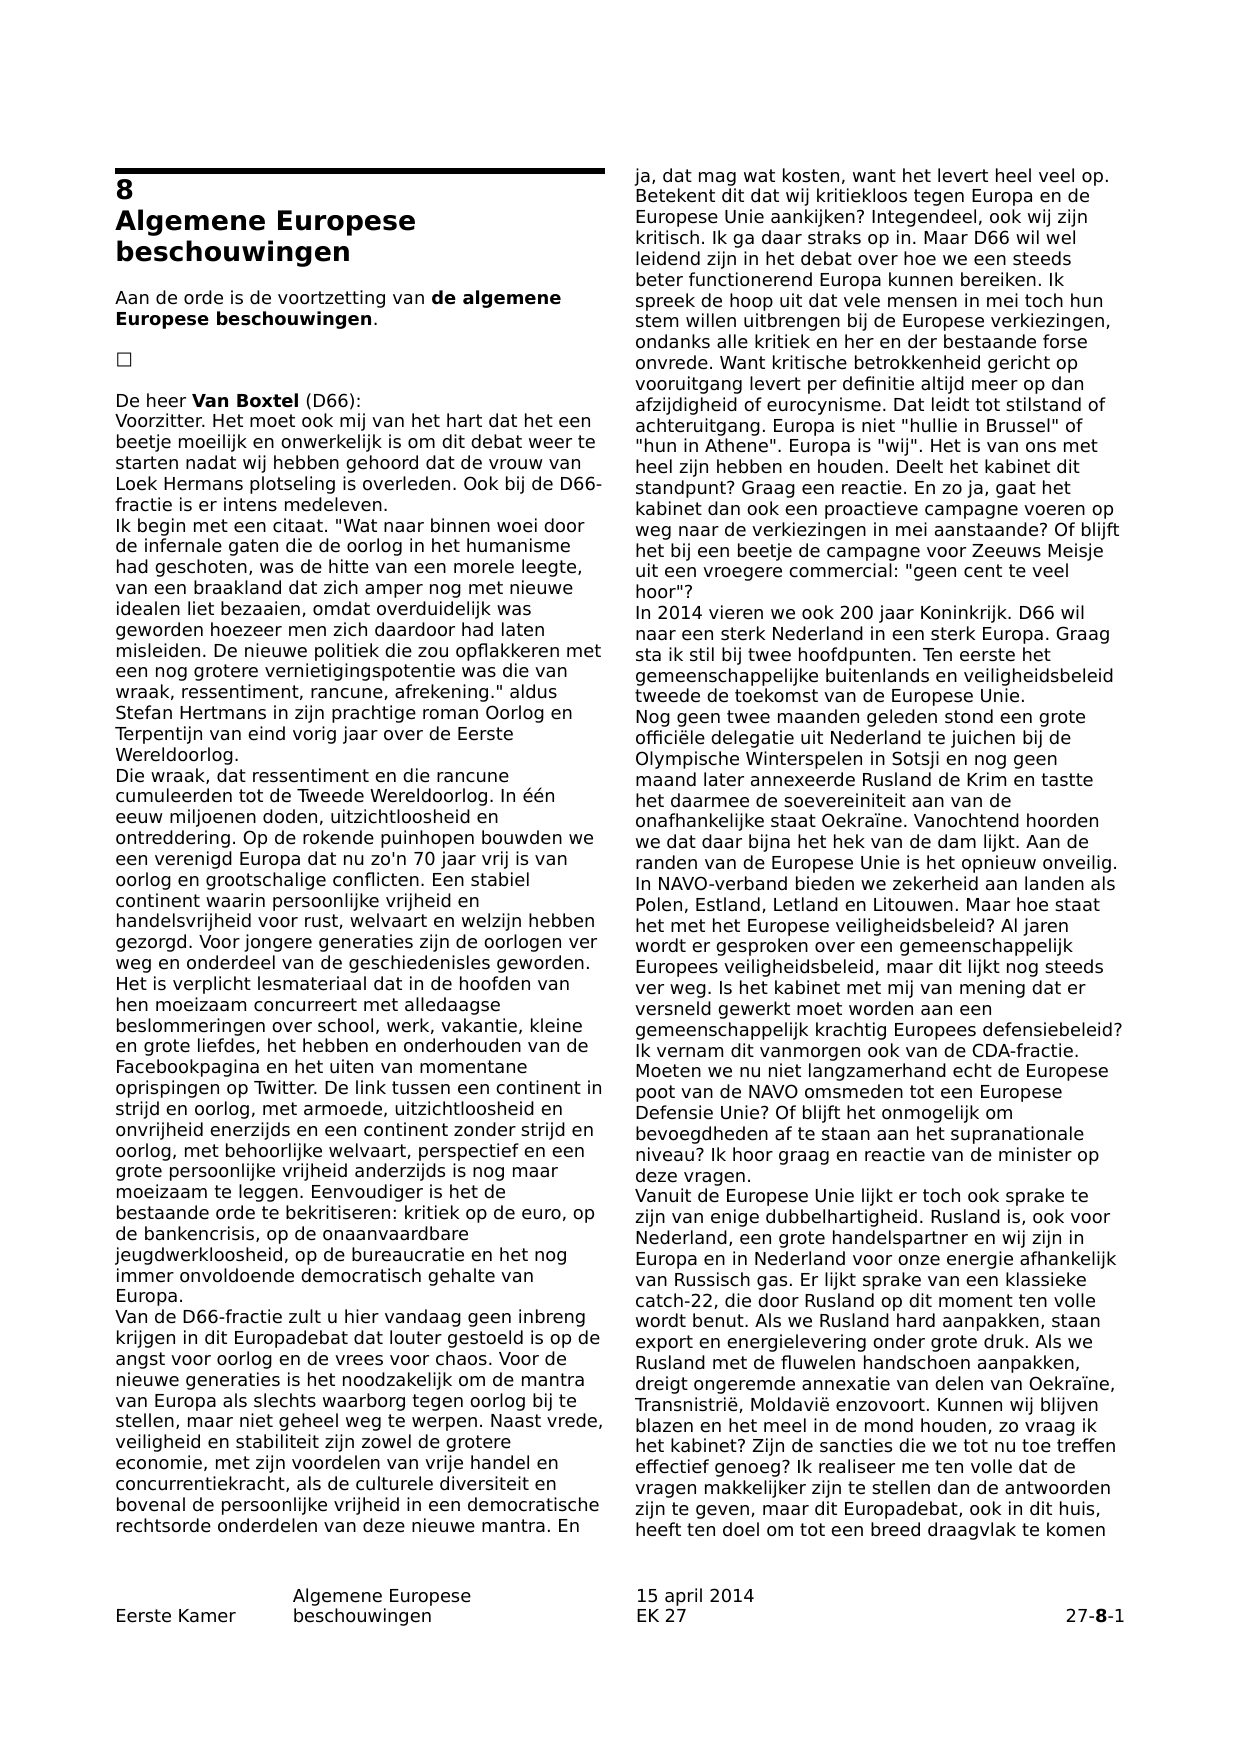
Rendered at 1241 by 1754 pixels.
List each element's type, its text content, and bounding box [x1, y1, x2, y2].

text Vanuit de Europese Unie lijkt er toch ook sprake te zijn van enige dubbelhartigheid. Rusland is, ook voor Nederland, een grote handelspartner en wij zijn in Europa en in Nederland voor onze energie afhankelijk van Russisch gas. Er lijkt sprake van een klassieke catch-22, die door Rusland op dit moment ten volle wordt benut. Als we Rusland hard aanpakken, staan export en energielevering onder grote druk. Als we Rusland met de fluwelen handschoen aanpakken, dreigt ongeremde annexatie van delen van Oekraïne, Transnistrië, Moldavië enzovoort. Kunnen wij blijven blazen en het meel in de mond houden, zo vraag ik het kabinet? Zijn de sancties die we tot nu toe treffen effectief genoeg? Ik realiseer me ten volle dat de vragen makkelijker zijn te stellen dan de antwoorden zijn te geven, maar dit Europadebat, ook in dit huis, heeft ten doel om tot een breed draagvlak te komen [635, 1186, 1125, 1540]
text Nog geen twee maanden geleden stond een grote officiële delegatie uit Nederland te juichen bij de Olympische Winterspelen in Sotsji en nog geen maand later annexeerde Rusland de Krim en tastte het daarmee de soevereiniteit aan van de onafhankelijke staat Oekraïne. Vanochtend hoorden we dat daar bijna het hek van de dam lijkt. Aan de randen van de Europese Unie is het opnieuw onveilig. In NAVO-verband bieden we zekerheid aan landen als Polen, Estland, Letland en Litouwen. Maar hoe staat het met het Europese veiligheidsbeleid? Al jaren wordt er gesproken over een gemeenschappelijk Europees veiligheidsbeleid, maar dit lijkt nog steeds ver weg. Is het kabinet met mij van mening dat er versneld gewerkt moet worden aan een gemeenschappelijk krachtig Europees defensiebeleid? Ik vernam dit vanmorgen ook van de CDA-fractie. Moeten we nu niet langzamerhand echt de Europese poot van de NAVO omsmeden tot een Europese Defensie Unie? Of blijft het onmogelijk om bevoegdheden af te staan aan het supranationale niveau? Ik hoor graag en reactie van de minister op deze vragen. [635, 707, 1125, 1186]
text Die wraak, dat ressentiment en die rancune cumuleerden tot de Tweede Wereldoorlog. In één eeuw miljoenen doden, uitzichtloosheid en ontreddering. Op de rokende puinhopen bouwden we een verenigd Europa dat nu zo'n 70 jaar vrij is van oorlog en grootschalige conflicten. Een stabiel continent waarin persoonlijke vrijheid en handelsvrijheid voor rust, welvaart en welzijn hebben gezorgd. Voor jongere generaties zijn de oorlogen ver weg en onderdeel van de geschiedenisles geworden. Het is verplicht lesmateriaal dat in de hoofden van hen moeizaam concurreert met alledaagse beslommeringen over school, werk, vakantie, kleine en grote liefdes, het hebben en onderhouden van de Facebookpagina en het uiten van momentane oprispingen op Twitter. De link tussen een continent in strijd en oorlog, met armoede, uitzichtloosheid en onvrijheid enerzijds en een continent zonder strijd en oorlog, met behoorlijke welvaart, perspectief en een grote persoonlijke vrijheid anderzijds is nog maar moeizaam te leggen. Eenvoudiger is het de bestaande orde te bekritiseren: kritiek op de euro, op de bankencrisis, op de onaanvaardbare jeugdwerkloosheid, op de bureaucratie en het nog immer onvoldoende democratisch gehalte van Europa. [115, 765, 605, 1307]
text Aan de orde is de voortzetting van de algemene Europese beschouwingen. [115, 288, 605, 330]
title 8 Algemene Europese beschouwingen [115, 174, 605, 268]
text De heer Van Boxtel (D66): [115, 391, 605, 411]
text Ik begin met een citaat. "Wat naar binnen woei door de infernale gaten die de oorlog in het humanisme had geschoten, was de hitte van een morele leegte, van een braakland dat zich amper nog met nieuwe idealen liet bezaaien, omdat overduidelijk was geworden hoezeer men zich daardoor had laten misleiden. De nieuwe politiek die zou opflakkeren met een nog grotere vernietigingspotentie was die van wraak, ressentiment, rancune, afrekening." aldus Stefan Hertmans in zijn prachtige roman Oorlog en Terpentijn van eind vorig jaar over de Eerste Wereldoorlog. [115, 515, 605, 765]
text Voorzitter. Het moet ook mij van het hart dat het een beetje moeilijk en onwerkelijk is om dit debat weer te starten nadat wij hebben gehoord dat de vrouw van Loek Hermans plotseling is overleden. Ook bij de D66-fractie is er intens medeleven. [115, 411, 605, 515]
text ⬜ [115, 350, 605, 371]
text ja, dat mag wat kosten, want het levert heel veel op. [635, 165, 1125, 186]
text Betekent dit dat wij kritiekloos tegen Europa en de Europese Unie aankijken? Integendeel, ook wij zijn kritisch. Ik ga daar straks op in. Maar D66 wil wel leidend zijn in het debat over hoe we een steeds beter functionerend Europa kunnen bereiken. Ik spreek de hoop uit dat vele mensen in mei toch hun stem willen uitbrengen bij de Europese verkiezingen, ondanks alle kritiek en her en der bestaande forse onvrede. Want kritische betrokkenheid gericht op vooruitgang levert per definitie altijd meer op dan afzijdigheid of eurocynisme. Dat leidt tot stilstand of achteruitgang. Europa is niet "hullie in Brussel" of "hun in Athene". Europa is "wij". Het is van ons met heel zijn hebben en houden. Deelt het kabinet dit standpunt? Graag een reactie. En zo ja, gaat het kabinet dan ook een proactieve campagne voeren op weg naar de verkiezingen in mei aanstaande? Of blijft het bij een beetje de campagne voor Zeeuws Meisje uit een vroegere commercial: "geen cent te veel hoor"? [635, 186, 1125, 603]
text Van de D66-fractie zult u hier vandaag geen inbreng krijgen in dit Europadebat dat louter gestoeld is op de angst voor oorlog en de vrees voor chaos. Voor de nieuwe generaties is het noodzakelijk om de mantra van Europa als slechts waarborg tegen oorlog bij te stellen, maar niet geheel weg te werpen. Naast vrede, veiligheid en stabiliteit zijn zowel de grotere economie, met zijn voordelen van vrije handel en concurrentiekracht, als de culturele diversiteit en bovenal de persoonlijke vrijheid in een democratische rechtsorde onderdelen van deze nieuwe mantra. En [115, 1307, 605, 1536]
text In 2014 vieren we ook 200 jaar Koninkrijk. D66 wil naar een sterk Nederland in een sterk Europa. Graag sta ik stil bij twee hoofdpunten. Ten eerste het gemeenschappelijke buitenlands en veiligheidsbeleid tweede de toekomst van de Europese Unie. [635, 603, 1125, 707]
